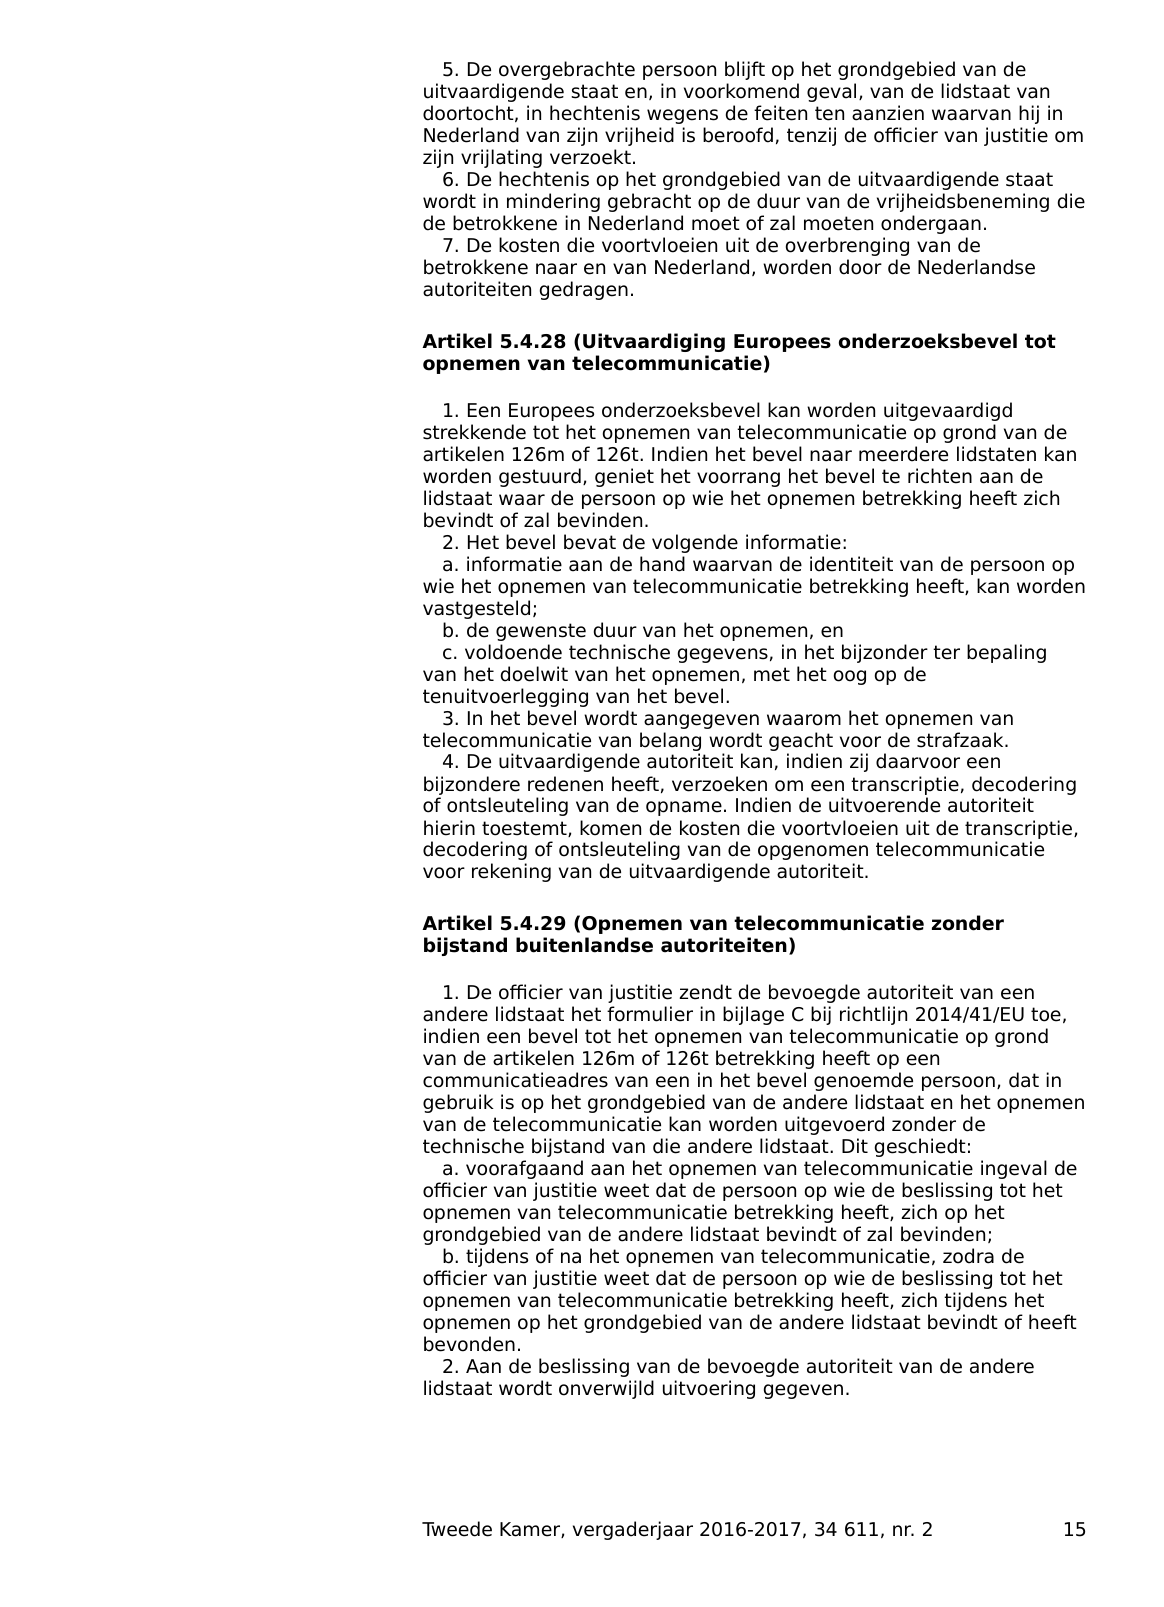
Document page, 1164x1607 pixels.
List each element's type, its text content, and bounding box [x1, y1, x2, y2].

text 5. De overgebrachte persoon blijft op het grondgebied van de uitvaardigende staat en, in voorkomend geval, van de lidstaat van doortocht, in hechtenis wegens de feiten ten aanzien waarvan hij in Nederland van zijn vrijheid is beroofd, tenzij de officier van justitie om zijn vrijlating verzoekt. [422, 59, 1087, 169]
text 1. De officier van justitie zendt de bevoegde autoriteit van een andere lidstaat het formulier in bijlage C bij richtlijn 2014/41/EU toe, indien een bevel tot het opnemen van telecommunicatie op grond van de artikelen 126m of 126t betrekking heeft op een communicatieadres van een in het bevel genoemde persoon, dat in gebruik is op het grondgebied van de andere lidstaat en het opnemen van de telecommunicatie kan worden uitgevoerd zonder de technische bijstand van die andere lidstaat. Dit geschiedt: [422, 982, 1087, 1158]
text a. informatie aan de hand waarvan de identiteit van de persoon op wie het opnemen van telecommunicatie betrekking heeft, kan worden vastgesteld; [422, 554, 1087, 619]
text b. de gewenste duur van het opnemen, en [422, 619, 1087, 642]
text 6. De hechtenis op het grondgebied van de uitvaardigende staat wordt in mindering gebracht op de duur van de vrijheidsbeneming die de betrokkene in Nederland moet of zal moeten ondergaan. [422, 169, 1087, 235]
text b. tijdens of na het opnemen van telecommunicatie, zodra de officier van justitie weet dat de persoon op wie de beslissing tot het opnemen van telecommunicatie betrekking heeft, zich tijdens het opnemen op het grondgebied van de andere lidstaat bevindt of heeft bevonden. [422, 1246, 1087, 1356]
subtitle Artikel 5.4.29 (Opnemen van telecommunicatie zonder bijstand buitenlandse autoriteiten) [422, 913, 1087, 957]
text a. voorafgaand aan het opnemen van telecommunicatie ingeval de officier van justitie weet dat de persoon op wie de beslissing tot het opnemen van telecommunicatie betrekking heeft, zich op het grondgebied van de andere lidstaat bevindt of zal bevinden; [422, 1158, 1087, 1246]
text 2. Aan de beslissing van de bevoegde autoriteit van de andere lidstaat wordt onverwijld uitvoering gegeven. [422, 1356, 1087, 1400]
text 3. In het bevel wordt aangegeven waarom het opnemen van telecommunicatie van belang wordt geacht voor de strafzaak. [422, 707, 1087, 751]
subtitle Artikel 5.4.28 (Uitvaardiging Europees onderzoeksbevel tot opnemen van telecommunicatie) [422, 331, 1087, 375]
text c. voldoende technische gegevens, in het bijzonder ter bepaling van het doelwit van het opnemen, met het oog op de tenuitvoerlegging van het bevel. [422, 642, 1087, 707]
text 7. De kosten die voortvloeien uit de overbrenging van de betrokkene naar en van Nederland, worden door de Nederlandse autoriteiten gedragen. [422, 235, 1087, 301]
text 2. Het bevel bevat de volgende informatie: [422, 532, 1087, 554]
text 4. De uitvaardigende autoriteit kan, indien zij daarvoor een bijzondere redenen heeft, verzoeken om een transcriptie, decodering of ontsleuteling van de opname. Indien de uitvoerende autoriteit hierin toestemt, komen de kosten die voortvloeien uit de transcriptie, decodering of ontsleuteling van de opgenomen telecommunicatie voor rekening van de uitvaardigende autoriteit. [422, 751, 1087, 883]
text 1. Een Europees onderzoeksbevel kan worden uitgevaardigd strekkende tot het opnemen van telecommunicatie op grond van de artikelen 126m of 126t. Indien het bevel naar meerdere lidstaten kan worden gestuurd, geniet het voorrang het bevel te richten aan de lidstaat waar de persoon op wie het opnemen betrekking heeft zich bevindt of zal bevinden. [422, 400, 1087, 532]
